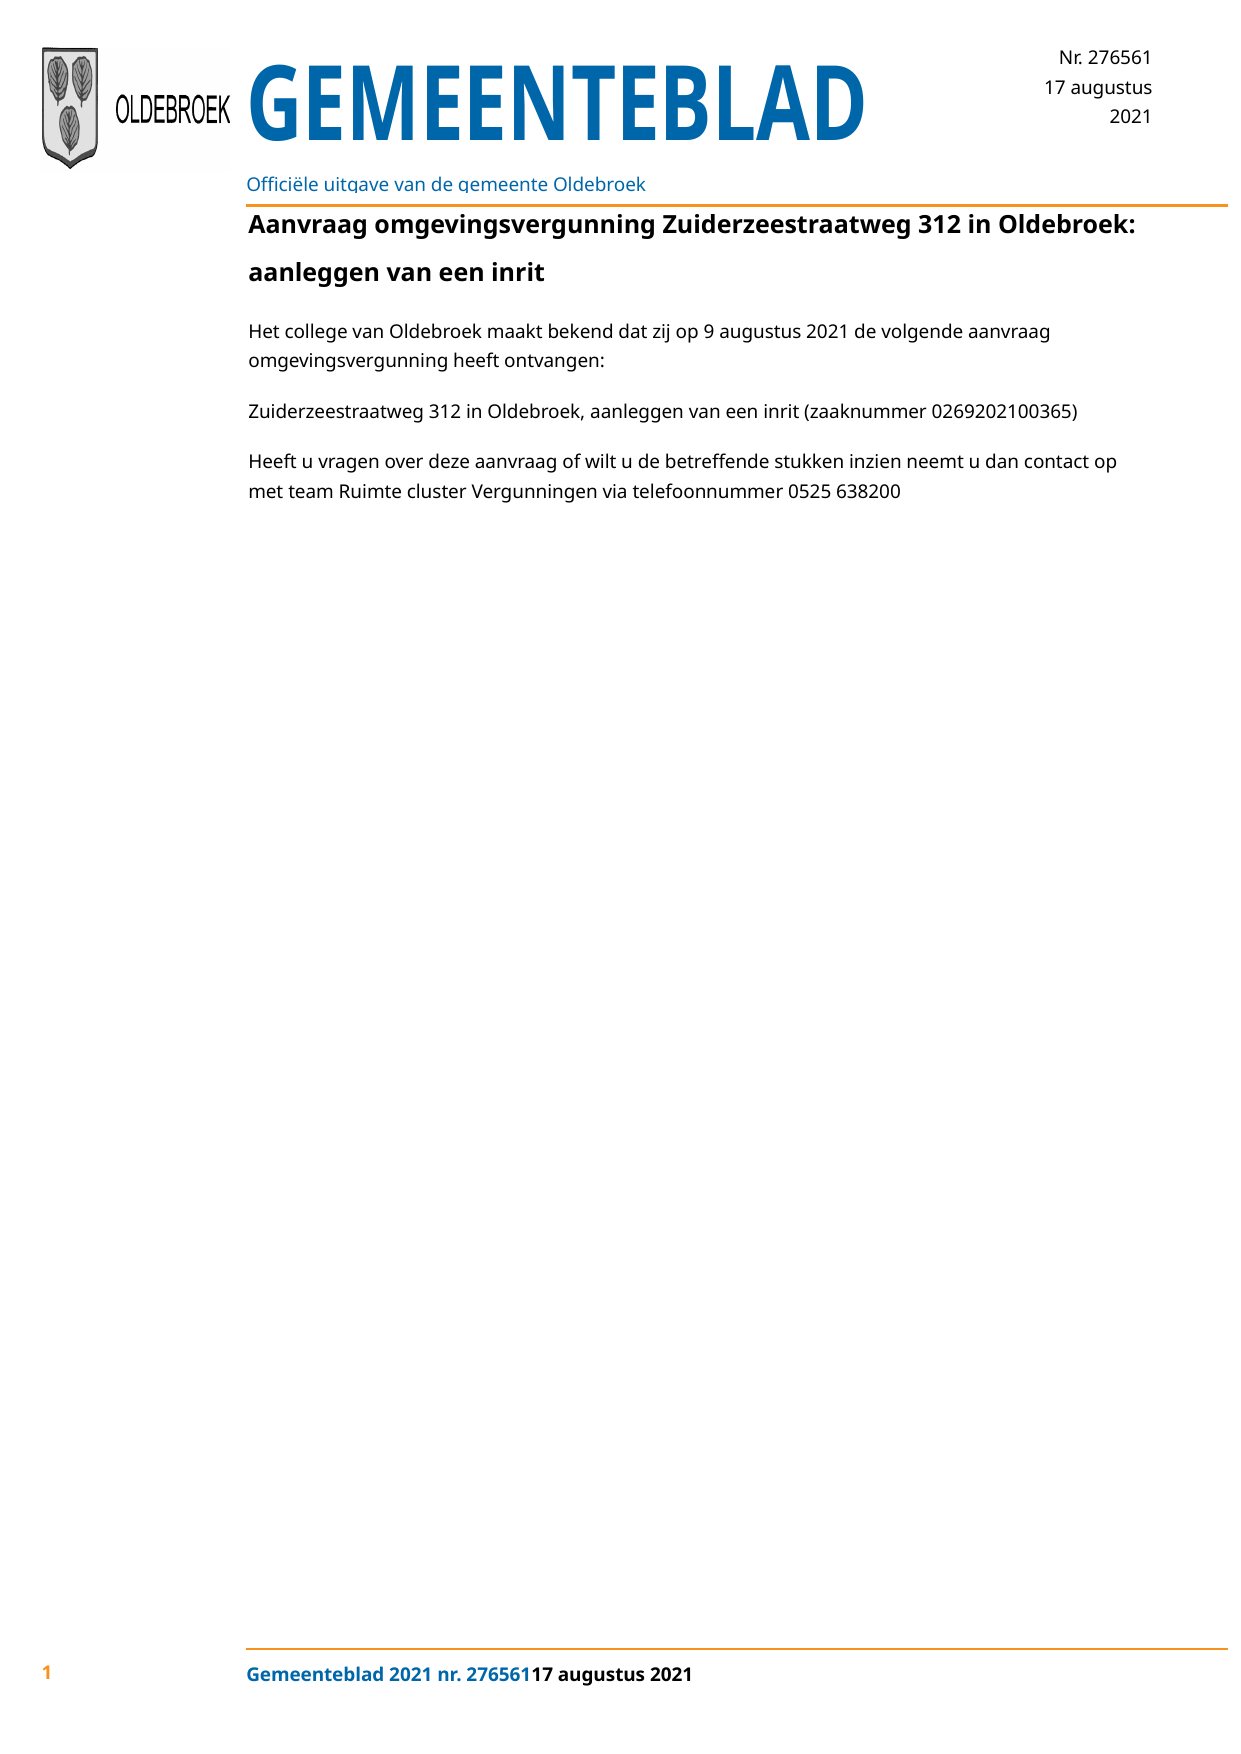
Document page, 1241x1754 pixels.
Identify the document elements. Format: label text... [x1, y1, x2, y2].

text Heeft u vragen over deze aanvraag of wilt u de betreffende stukken inzien neemt u dan contact op met team Ruimte cluster Vergunningen via telefoonnummer 0525 638200 [248, 448, 1152, 504]
text Aanvraag omgevingsvergunning Zuiderzeestraatweg 312 in Oldebroek: aanleggen van een inrit [248, 207, 1152, 288]
text Zuiderzeestraatweg 312 in Oldebroek, aanleggen van een inrit (zaaknummer 0269202100365) [248, 398, 1152, 424]
text Het college van Oldebroek maakt bekend dat zij op 9 augustus 2021 de volgende aanvraag omgevingsvergunning heeft ontvangen: [248, 318, 1152, 373]
picture [41, 47, 231, 172]
